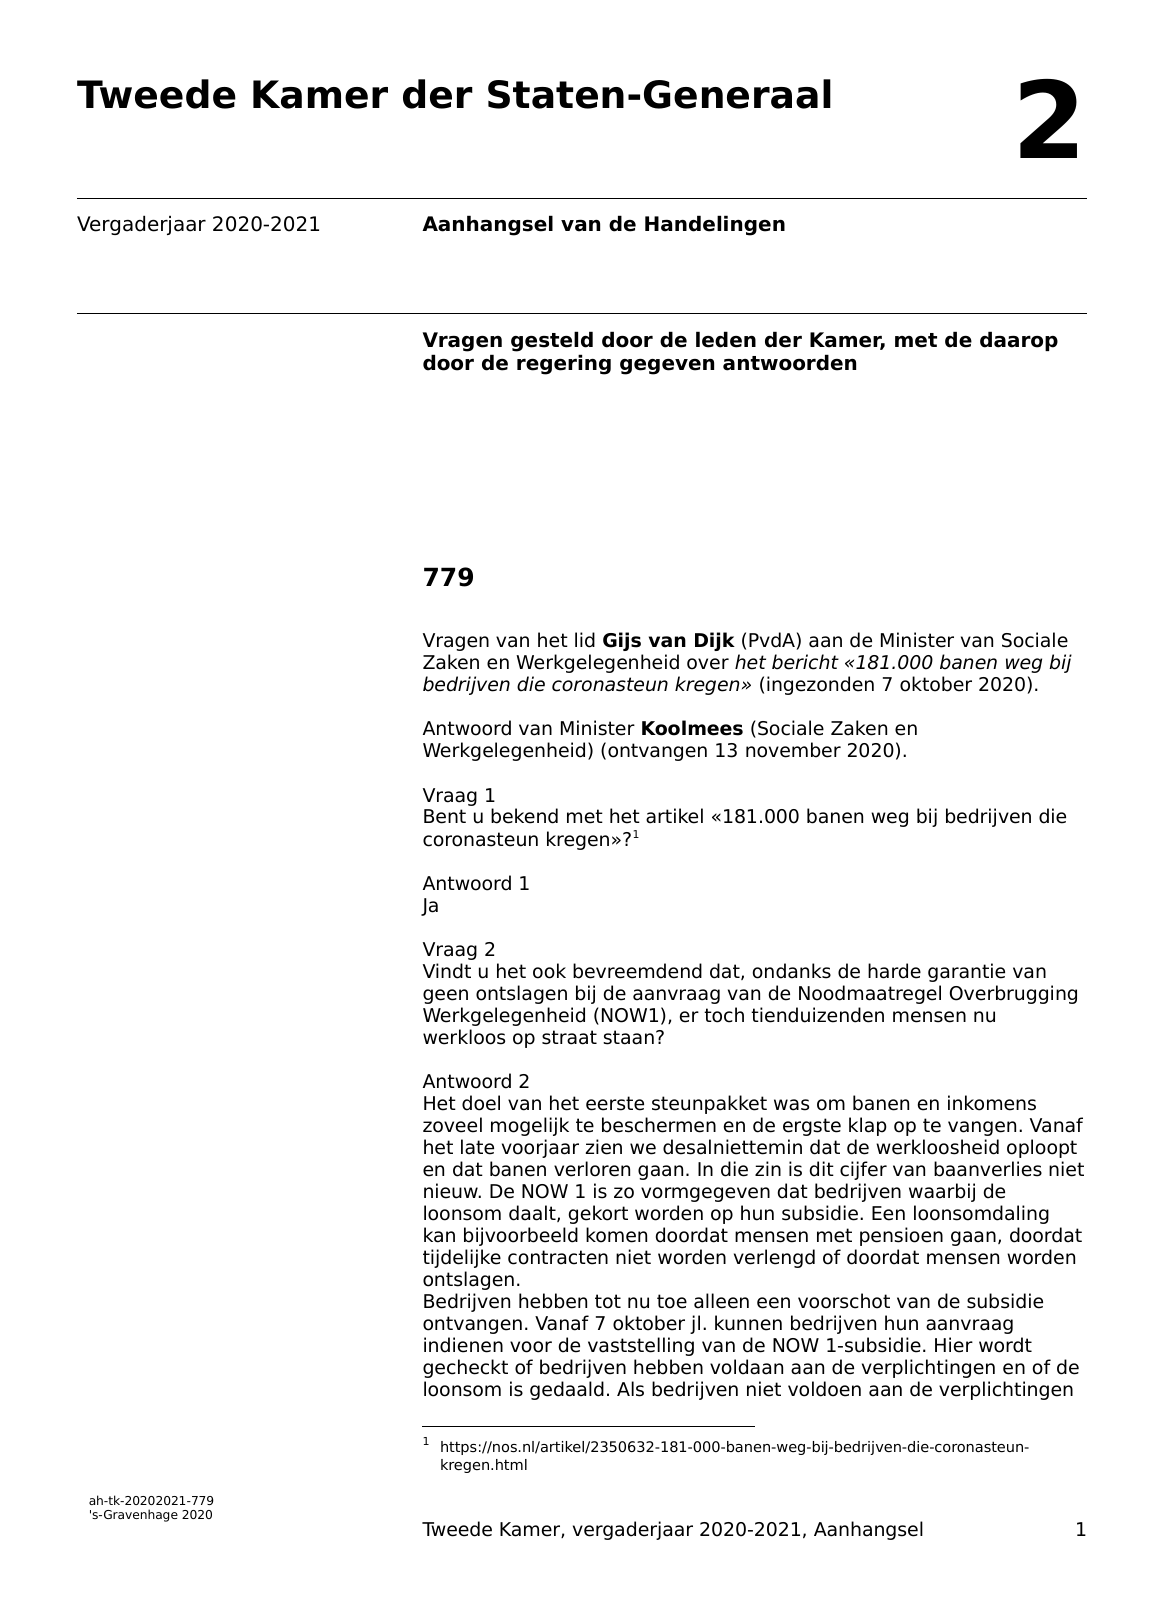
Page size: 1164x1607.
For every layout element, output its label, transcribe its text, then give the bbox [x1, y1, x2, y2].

text Vragen van het lid Gijs van Dijk (PvdA) aan de Minister van Sociale Zaken en Werkgelegenheid over het bericht «181.000 banen weg bij bedrijven die coronasteun kregen» (ingezonden 7 oktober 2020). [422, 630, 1087, 696]
table_header 2 [886, 59, 1087, 198]
text 's-Gravenhage 2020 [88, 1508, 323, 1522]
text Antwoord 2 [422, 1071, 1087, 1093]
text Vraag 2 [422, 939, 1087, 961]
table_header Tweede Kamer der Staten-Generaal [77, 59, 886, 198]
table_cell [77, 314, 422, 375]
text Bedrijven hebben tot nu toe alleen een voorschot van de subsidie ontvangen. Vanaf 7 oktober jl. kunnen bedrijven hun aanvraag indienen voor de vaststelling van de NOW 1-subsidie. Hier wordt gecheckt of bedrijven hebben voldaan aan de verplichtingen en of de loonsom is gedaald. Als bedrijven niet voldoen aan de verplichtingen [422, 1291, 1087, 1401]
text Vindt u het ook bevreemdend dat, ondanks de harde garantie van geen ontslagen bij de aanvraag van de Noodmaatregel Overbrugging Werkgelegenheid (NOW1), er toch tienduizenden mensen nu werkloos op straat staan? [422, 961, 1087, 1049]
text Het doel van het eerste steunpakket was om banen en inkomens zoveel mogelijk te beschermen en de ergste klap op te vangen. Vanaf het late voorjaar zien we desalniettemin dat de werkloosheid oploopt en dat banen verloren gaan. In die zin is dit cijfer van baanverlies niet nieuw. De NOW 1 is zo vormgegeven dat bedrijven waarbij de loonsom daalt, gekort worden op hun subsidie. Een loonsomdaling kan bijvoorbeeld komen doordat mensen met pensioen gaan, doordat tijdelijke contracten niet worden verlengd of doordat mensen worden ontslagen. [422, 1093, 1087, 1291]
text Vraag 1 [422, 784, 1087, 806]
table_cell Vragen gesteld door de leden der Kamer, met de daarop door de regering gegeven antwoorden [422, 314, 1087, 375]
text Bent u bekend met het artikel «181.000 banen weg bij bedrijven die coronasteun kregen»? [422, 806, 1087, 850]
text https://nos.nl/artikel/2350632-181-000-banen-weg-bij-bedrijven-die-coronasteun-kregen.html [422, 1435, 1087, 1474]
table_cell Aanhangsel van de Handelingen [422, 199, 1087, 313]
text ah-tk-20202021-779 [88, 1494, 323, 1508]
text Antwoord van Minister Koolmees (Sociale Zaken en Werkgelegenheid) (ontvangen 13 november 2020). [422, 718, 1087, 762]
text Ja [422, 894, 1087, 917]
text Antwoord 1 [422, 873, 1087, 894]
text 779 [422, 563, 1087, 592]
table_cell Vergaderjaar 2020-2021 [77, 199, 422, 313]
